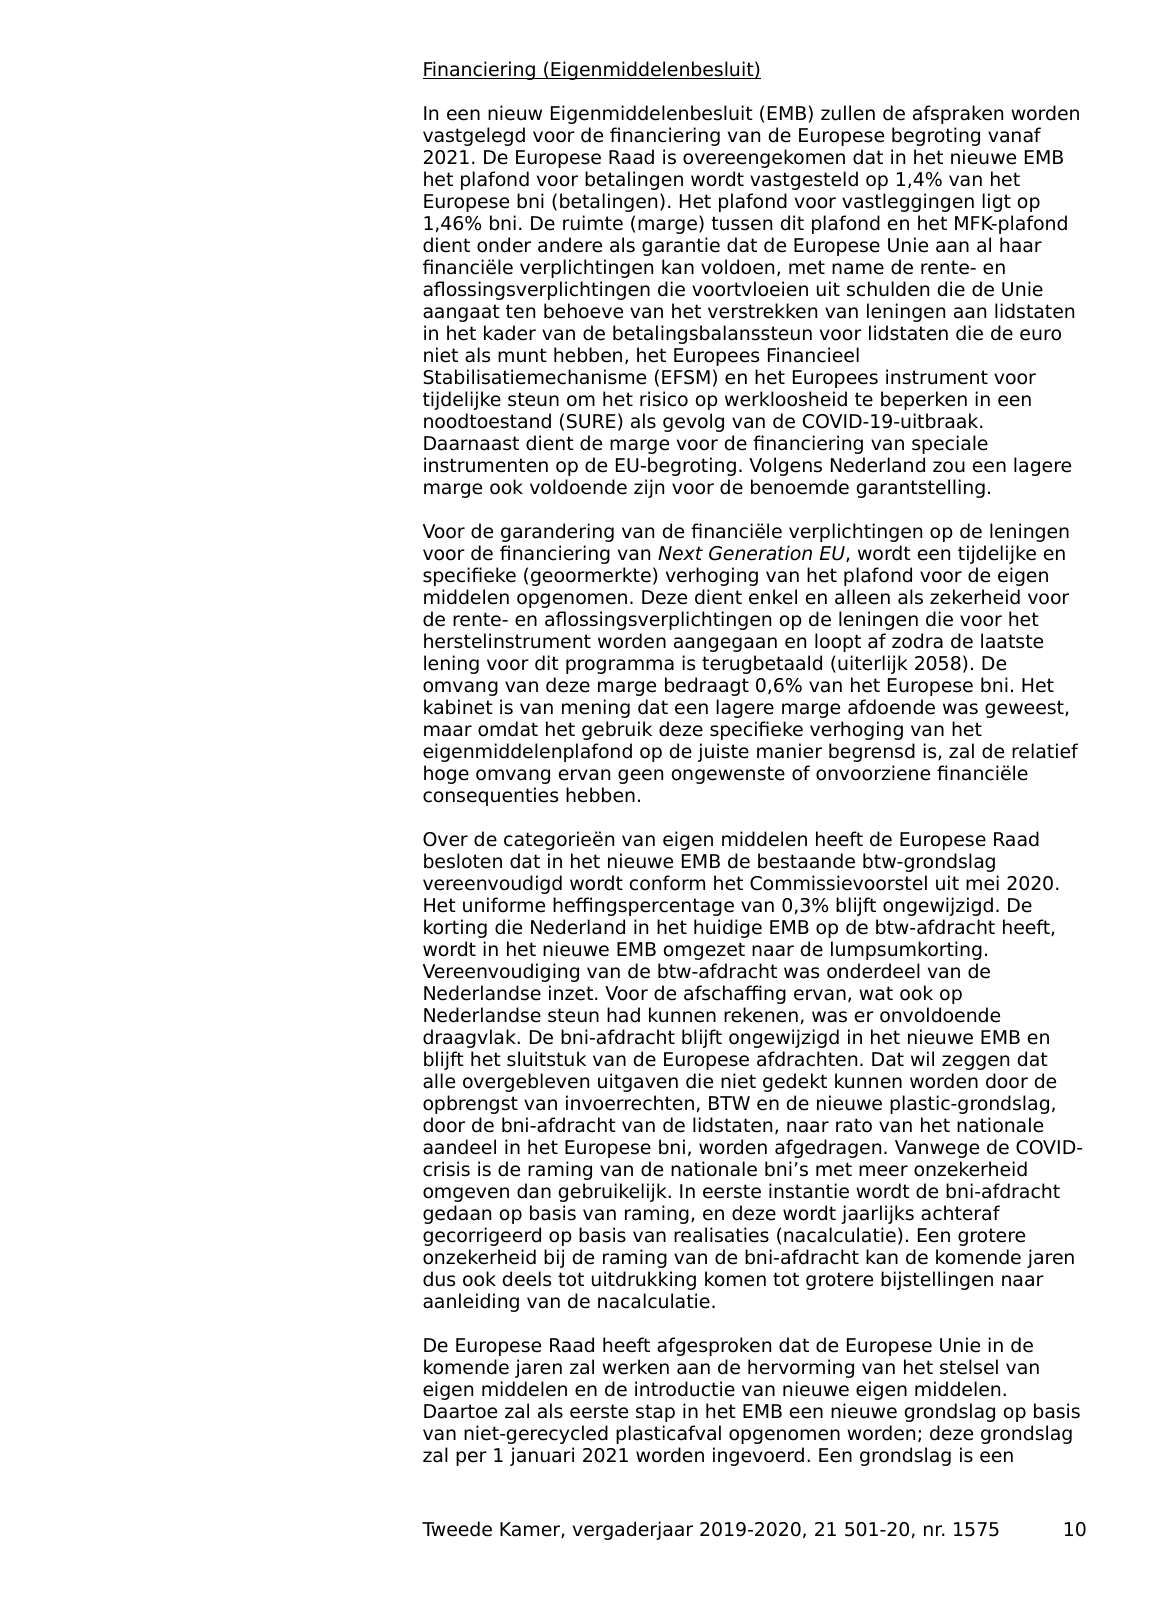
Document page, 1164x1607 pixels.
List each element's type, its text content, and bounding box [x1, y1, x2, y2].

text De Europese Raad heeft afgesproken dat de Europese Unie in de komende jaren zal werken aan de hervorming van het stelsel van eigen middelen en de introductie van nieuwe eigen middelen. Daartoe zal als eerste stap in het EMB een nieuwe grondslag op basis van niet-gerecycled plasticafval opgenomen worden; deze grondslag zal per 1 januari 2021 worden ingevoerd. Een grondslag is een [422, 1335, 1087, 1467]
text Voor de garandering van de financiële verplichtingen op de leningen voor de financiering van Next Generation EU, wordt een tijdelijke en specifieke (geoormerkte) verhoging van het plafond voor de eigen middelen opgenomen. Deze dient enkel en alleen als zekerheid voor de rente- en aflossingsverplichtingen op de leningen die voor het herstelinstrument worden aangegaan en loopt af zodra de laatste lening voor dit programma is terugbetaald (uiterlijk 2058). De omvang van deze marge bedraagt 0,6% van het Europese bni. Het kabinet is van mening dat een lagere marge afdoende was geweest, maar omdat het gebruik deze specifieke verhoging van het eigenmiddelenplafond op de juiste manier begrensd is, zal de relatief hoge omvang ervan geen ongewenste of onvoorziene financiële consequenties hebben. [422, 521, 1087, 807]
subtitle Financiering (Eigenmiddelenbesluit) [422, 59, 1087, 81]
text Over de categorieën van eigen middelen heeft de Europese Raad besloten dat in het nieuwe EMB de bestaande btw-grondslag vereenvoudigd wordt conform het Commissievoorstel uit mei 2020. Het uniforme heffingspercentage van 0,3% blijft ongewijzigd. De korting die Nederland in het huidige EMB op de btw-afdracht heeft, wordt in het nieuwe EMB omgezet naar de lumpsumkorting. Vereenvoudiging van de btw-afdracht was onderdeel van de Nederlandse inzet. Voor de afschaffing ervan, wat ook op Nederlandse steun had kunnen rekenen, was er onvoldoende draagvlak. De bni-afdracht blijft ongewijzigd in het nieuwe EMB en blijft het sluitstuk van de Europese afdrachten. Dat wil zeggen dat alle overgebleven uitgaven die niet gedekt kunnen worden door de opbrengst van invoerrechten, BTW en de nieuwe plastic-grondslag, door de bni-afdracht van de lidstaten, naar rato van het nationale aandeel in het Europese bni, worden afgedragen. Vanwege de COVID-crisis is de raming van de nationale bni’s met meer onzekerheid omgeven dan gebruikelijk. In eerste instantie wordt de bni-afdracht gedaan op basis van raming, en deze wordt jaarlijks achteraf gecorrigeerd op basis van realisaties (nacalculatie). Een grotere onzekerheid bij de raming van de bni-afdracht kan de komende jaren dus ook deels tot uitdrukking komen tot grotere bijstellingen naar aanleiding van de nacalculatie. [422, 829, 1087, 1312]
text In een nieuw Eigenmiddelenbesluit (EMB) zullen de afspraken worden vastgelegd voor de financiering van de Europese begroting vanaf 2021. De Europese Raad is overeengekomen dat in het nieuwe EMB het plafond voor betalingen wordt vastgesteld op 1,4% van het Europese bni (betalingen). Het plafond voor vastleggingen ligt op 1,46% bni. De ruimte (marge) tussen dit plafond en het MFK-plafond dient onder andere als garantie dat de Europese Unie aan al haar financiële verplichtingen kan voldoen, met name de rente- en aflossingsverplichtingen die voortvloeien uit schulden die de Unie aangaat ten behoeve van het verstrekken van leningen aan lidstaten in het kader van de betalingsbalanssteun voor lidstaten die de euro niet als munt hebben, het Europees Financieel Stabilisatiemechanisme (EFSM) en het Europees instrument voor tijdelijke steun om het risico op werkloosheid te beperken in een noodtoestand (SURE) als gevolg van de COVID-19-uitbraak. Daarnaast dient de marge voor de financiering van speciale instrumenten op de EU-begroting. Volgens Nederland zou een lagere marge ook voldoende zijn voor de benoemde garantstelling. [422, 103, 1087, 499]
